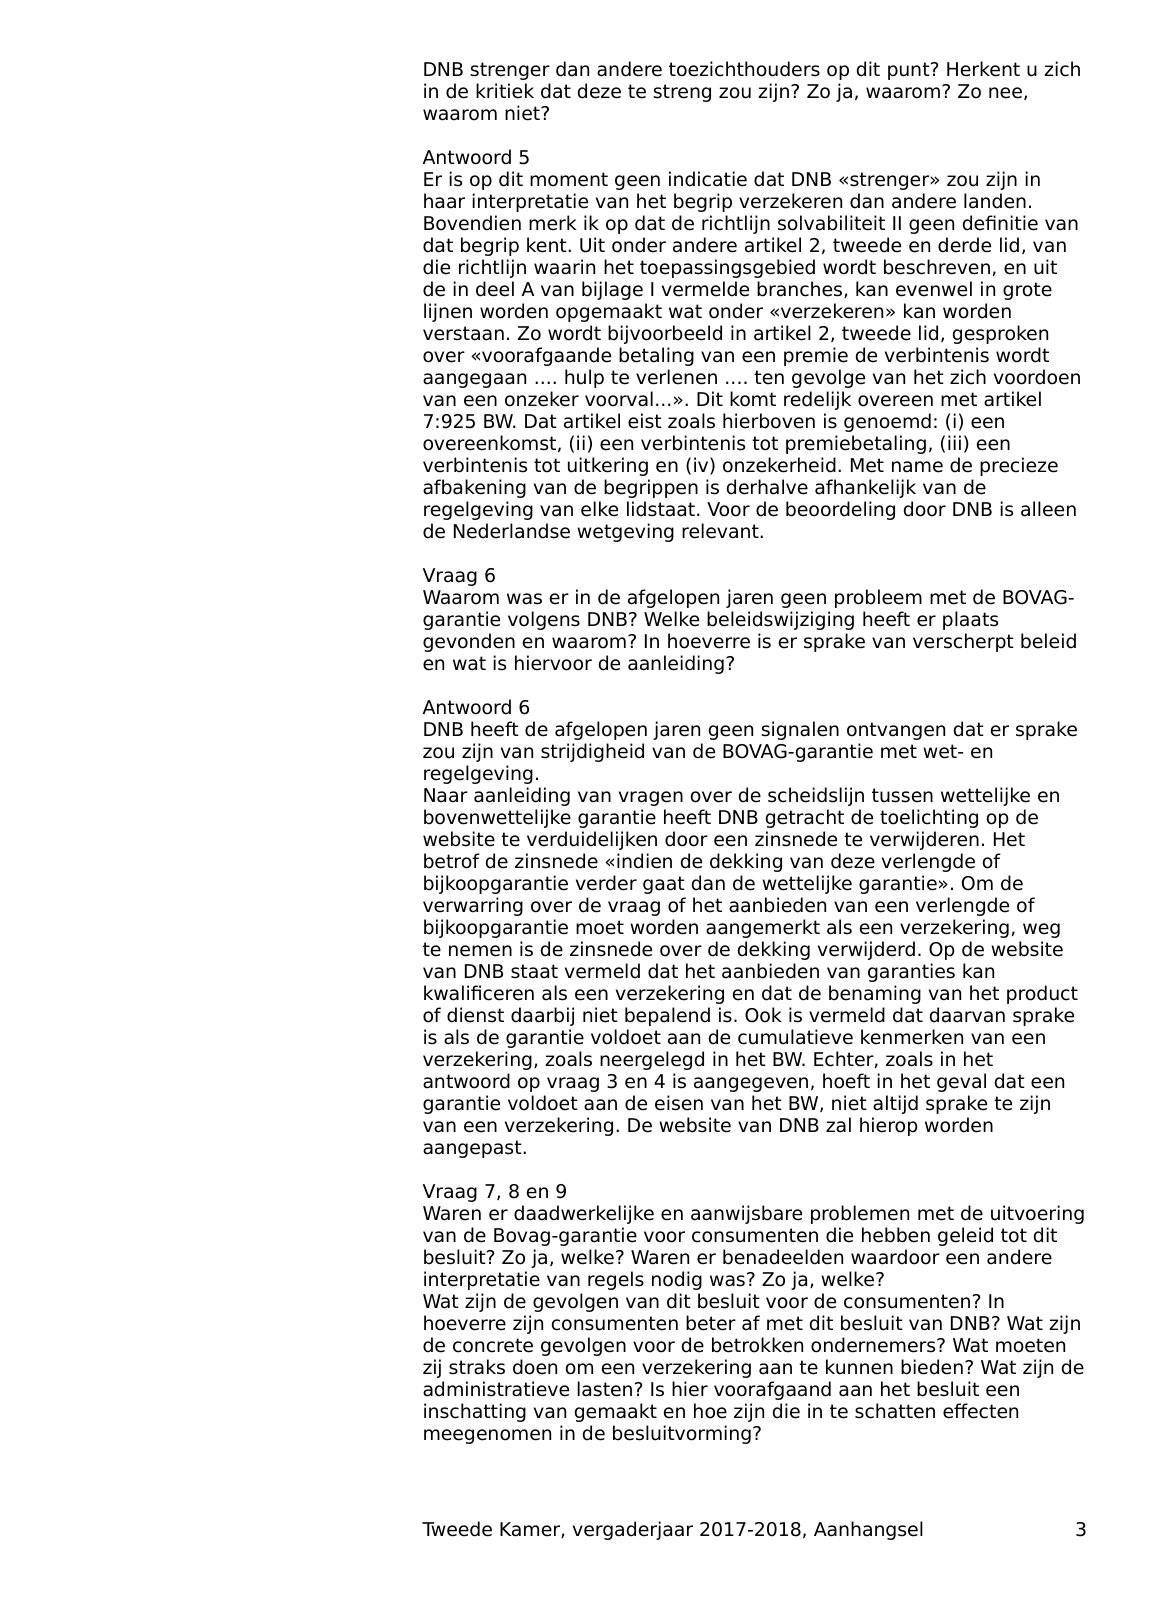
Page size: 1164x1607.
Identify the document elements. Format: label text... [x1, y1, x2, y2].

text Vraag 7, 8 en 9 [422, 1181, 1087, 1203]
text Antwoord 6 [422, 697, 1087, 719]
text Er is op dit moment geen indicatie dat DNB «strenger» zou zijn in haar interpretatie van het begrip verzekeren dan andere landen. Bovendien merk ik op dat de richtlijn solvabiliteit II geen definitie van dat begrip kent. Uit onder andere artikel 2, tweede en derde lid, van die richtlijn waarin het toepassingsgebied wordt beschreven, en uit de in deel A van bijlage I vermelde branches, kan evenwel in grote lijnen worden opgemaakt wat onder «verzekeren» kan worden verstaan. Zo wordt bijvoorbeeld in artikel 2, tweede lid, gesproken over «voorafgaande betaling van een premie de verbintenis wordt aangegaan .... hulp te verlenen .... ten gevolge van het zich voordoen van een onzeker voorval...». Dit komt redelijk overeen met artikel 7:925 BW. Dat artikel eist zoals hierboven is genoemd: (i) een overeenkomst, (ii) een verbintenis tot premiebetaling, (iii) een verbintenis tot uitkering en (iv) onzekerheid. Met name de precieze afbakening van de begrippen is derhalve afhankelijk van de regelgeving van elke lidstaat. Voor de beoordeling door DNB is alleen de Nederlandse wetgeving relevant. [422, 169, 1087, 543]
text DNB heeft de afgelopen jaren geen signalen ontvangen dat er sprake zou zijn van strijdigheid van de BOVAG-garantie met wet- en regelgeving. [422, 719, 1087, 785]
text Waren er daadwerkelijke en aanwijsbare problemen met de uitvoering van de Bovag-garantie voor consumenten die hebben geleid tot dit besluit? Zo ja, welke? Waren er benadeelden waardoor een andere interpretatie van regels nodig was? Zo ja, welke? [422, 1203, 1087, 1291]
text DNB strenger dan andere toezichthouders op dit punt? Herkent u zich in de kritiek dat deze te streng zou zijn? Zo ja, waarom? Zo nee, waarom niet? [422, 59, 1087, 125]
text Vraag 6 [422, 565, 1087, 587]
text Naar aanleiding van vragen over de scheidslijn tussen wettelijke en bovenwettelijke garantie heeft DNB getracht de toelichting op de website te verduidelijken door een zinsnede te verwijderen. Het betrof de zinsnede «indien de dekking van deze verlengde of bijkoopgarantie verder gaat dan de wettelijke garantie». Om de verwarring over de vraag of het aanbieden van een verlengde of bijkoopgarantie moet worden aangemerkt als een verzekering, weg te nemen is de zinsnede over de dekking verwijderd. Op de website van DNB staat vermeld dat het aanbieden van garanties kan kwalificeren als een verzekering en dat de benaming van het product of dienst daarbij niet bepalend is. Ook is vermeld dat daarvan sprake is als de garantie voldoet aan de cumulatieve kenmerken van een verzekering, zoals neergelegd in het BW. Echter, zoals in het antwoord op vraag 3 en 4 is aangegeven, hoeft in het geval dat een garantie voldoet aan de eisen van het BW, niet altijd sprake te zijn van een verzekering. De website van DNB zal hierop worden aangepast. [422, 785, 1087, 1159]
text Wat zijn de gevolgen van dit besluit voor de consumenten? In hoeverre zijn consumenten beter af met dit besluit van DNB? Wat zijn de concrete gevolgen voor de betrokken ondernemers? Wat moeten zij straks doen om een verzekering aan te kunnen bieden? Wat zijn de administratieve lasten? Is hier voorafgaand aan het besluit een inschatting van gemaakt en hoe zijn die in te schatten effecten meegenomen in de besluitvorming? [422, 1291, 1087, 1444]
text Waarom was er in de afgelopen jaren geen probleem met de BOVAG-garantie volgens DNB? Welke beleidswijziging heeft er plaats gevonden en waarom? In hoeverre is er sprake van verscherpt beleid en wat is hiervoor de aanleiding? [422, 587, 1087, 675]
text Antwoord 5 [422, 147, 1087, 169]
